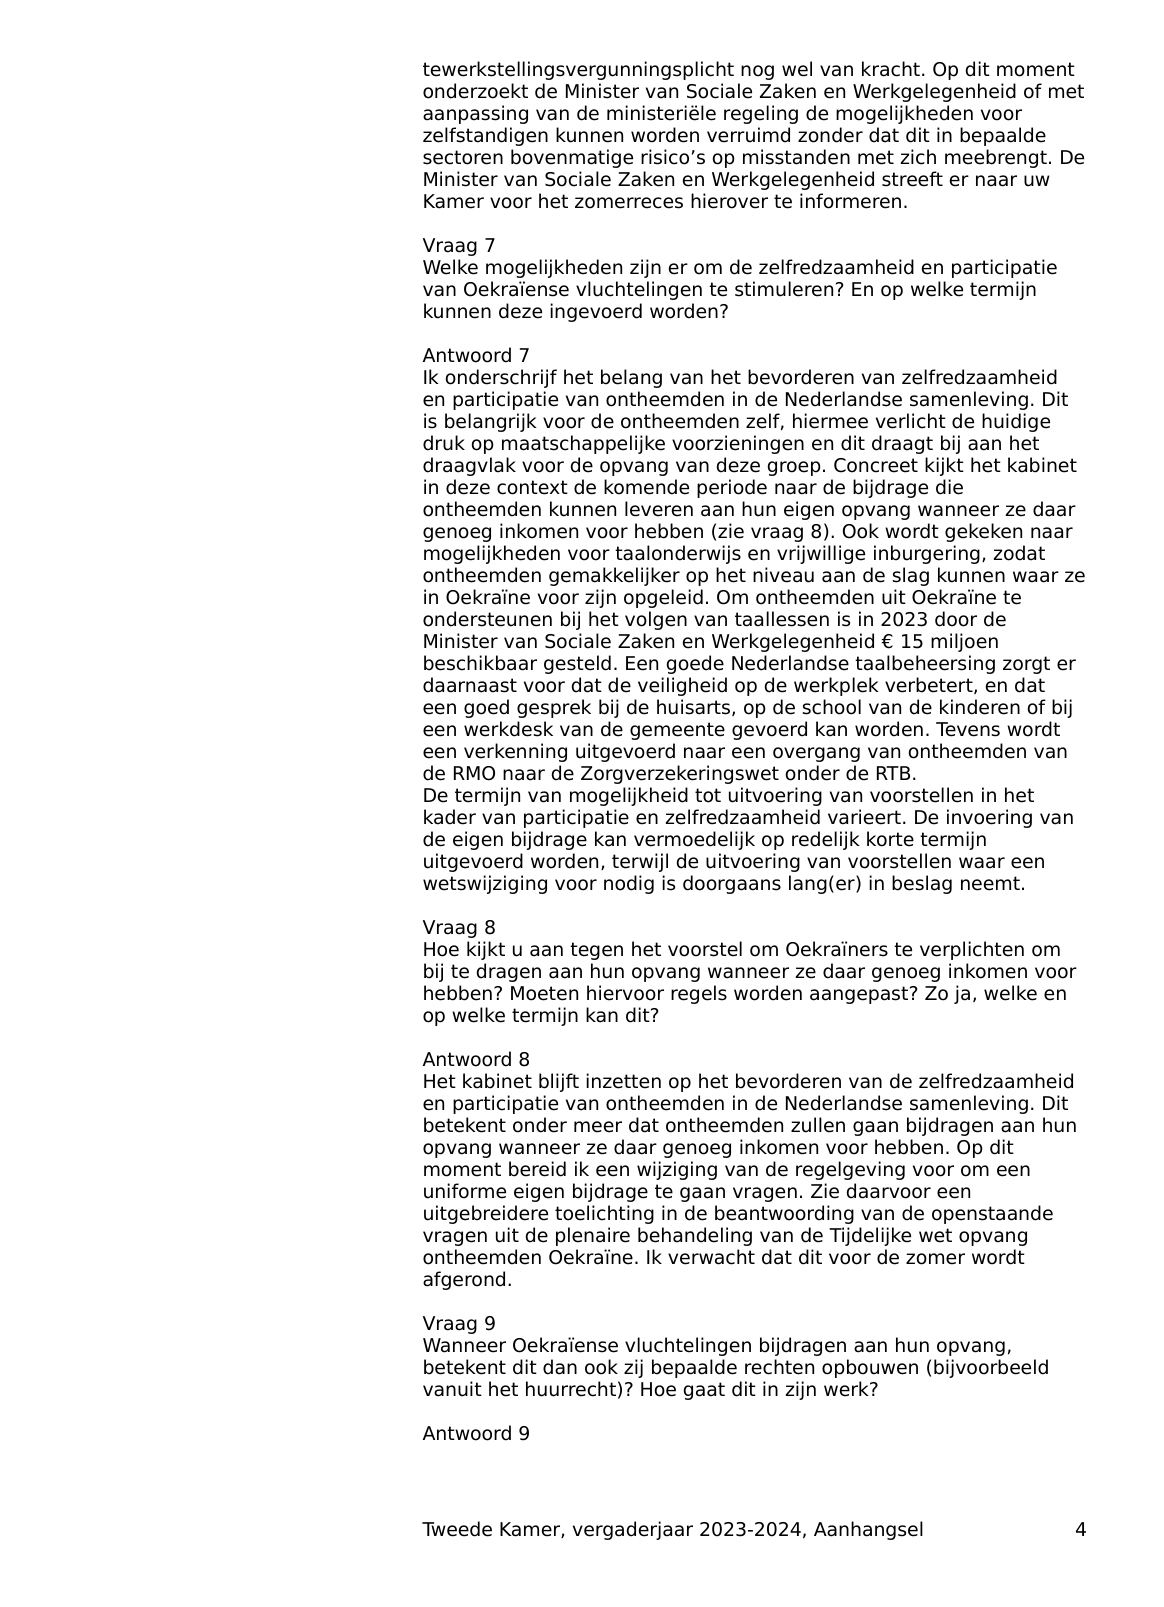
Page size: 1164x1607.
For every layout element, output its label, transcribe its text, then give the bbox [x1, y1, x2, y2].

text Antwoord 9 [422, 1423, 1087, 1445]
text tewerkstellingsvergunningsplicht nog wel van kracht. Op dit moment onderzoekt de Minister van Sociale Zaken en Werkgelegenheid of met aanpassing van de ministeriële regeling de mogelijkheden voor zelfstandigen kunnen worden verruimd zonder dat dit in bepaalde sectoren bovenmatige risico’s op misstanden met zich meebrengt. De Minister van Sociale Zaken en Werkgelegenheid streeft er naar uw Kamer voor het zomerreces hierover te informeren. [422, 59, 1087, 213]
text Antwoord 8 [422, 1049, 1087, 1071]
text Antwoord 7 [422, 345, 1087, 367]
text Wanneer Oekraïense vluchtelingen bijdragen aan hun opvang, betekent dit dan ook zij bepaalde rechten opbouwen (bijvoorbeeld vanuit het huurrecht)? Hoe gaat dit in zijn werk? [422, 1335, 1087, 1401]
text Welke mogelijkheden zijn er om de zelfredzaamheid en participatie van Oekraïense vluchtelingen te stimuleren? En op welke termijn kunnen deze ingevoerd worden? [422, 257, 1087, 323]
text Vraag 9 [422, 1313, 1087, 1335]
text Vraag 8 [422, 917, 1087, 939]
text Vraag 7 [422, 235, 1087, 257]
text Het kabinet blijft inzetten op het bevorderen van de zelfredzaamheid en participatie van ontheemden in de Nederlandse samenleving. Dit betekent onder meer dat ontheemden zullen gaan bijdragen aan hun opvang wanneer ze daar genoeg inkomen voor hebben. Op dit moment bereid ik een wijziging van de regelgeving voor om een uniforme eigen bijdrage te gaan vragen. Zie daarvoor een uitgebreidere toelichting in de beantwoording van de openstaande vragen uit de plenaire behandeling van de Tijdelijke wet opvang ontheemden Oekraïne. Ik verwacht dat dit voor de zomer wordt afgerond. [422, 1071, 1087, 1291]
text Ik onderschrijf het belang van het bevorderen van zelfredzaamheid en participatie van ontheemden in de Nederlandse samenleving. Dit is belangrijk voor de ontheemden zelf, hiermee verlicht de huidige druk op maatschappelijke voorzieningen en dit draagt bij aan het draagvlak voor de opvang van deze groep. Concreet kijkt het kabinet in deze context de komende periode naar de bijdrage die ontheemden kunnen leveren aan hun eigen opvang wanneer ze daar genoeg inkomen voor hebben (zie vraag 8). Ook wordt gekeken naar mogelijkheden voor taalonderwijs en vrijwillige inburgering, zodat ontheemden gemakkelijker op het niveau aan de slag kunnen waar ze in Oekraïne voor zijn opgeleid. Om ontheemden uit Oekraïne te ondersteunen bij het volgen van taallessen is in 2023 door de Minister van Sociale Zaken en Werkgelegenheid € 15 miljoen beschikbaar gesteld. Een goede Nederlandse taalbeheersing zorgt er daarnaast voor dat de veiligheid op de werkplek verbetert, en dat een goed gesprek bij de huisarts, op de school van de kinderen of bij een werkdesk van de gemeente gevoerd kan worden. Tevens wordt een verkenning uitgevoerd naar een overgang van ontheemden van de RMO naar de Zorgverzekeringswet onder de RTB. [422, 367, 1087, 785]
text Hoe kijkt u aan tegen het voorstel om Oekraïners te verplichten om bij te dragen aan hun opvang wanneer ze daar genoeg inkomen voor hebben? Moeten hiervoor regels worden aangepast? Zo ja, welke en op welke termijn kan dit? [422, 939, 1087, 1027]
text De termijn van mogelijkheid tot uitvoering van voorstellen in het kader van participatie en zelfredzaamheid varieert. De invoering van de eigen bijdrage kan vermoedelijk op redelijk korte termijn uitgevoerd worden, terwijl de uitvoering van voorstellen waar een wetswijziging voor nodig is doorgaans lang(er) in beslag neemt. [422, 785, 1087, 895]
